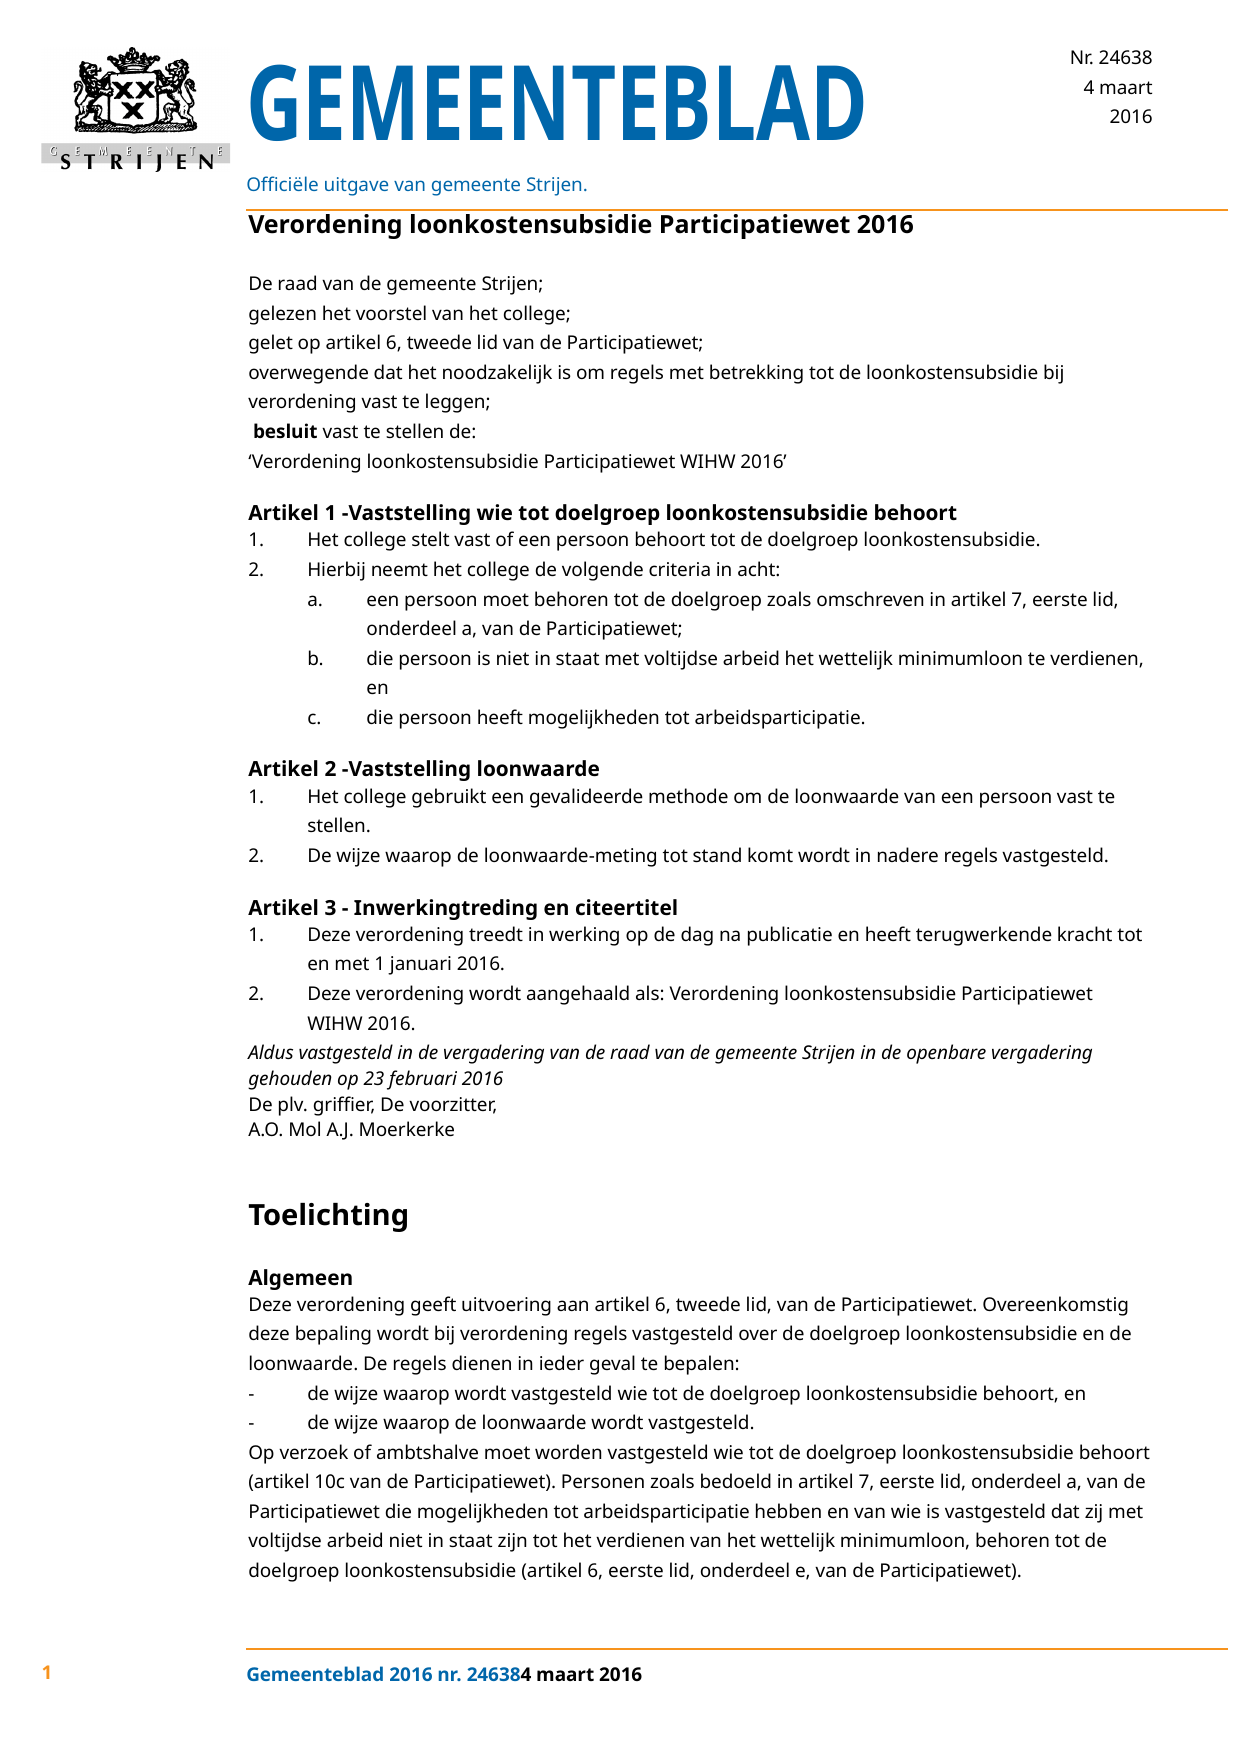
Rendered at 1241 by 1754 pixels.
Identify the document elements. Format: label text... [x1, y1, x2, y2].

list De wijze waarop de loonwaarde-meting tot stand komt wordt in nadere regels vastgesteld. [248, 842, 1152, 868]
text Artikel 3 - Inwerkingtreding en citeertitel [248, 893, 1152, 921]
text gelet op artikel 6, tweede lid van de Participatiewet; [248, 329, 1152, 355]
text besluit vast te stellen de: [248, 418, 1152, 444]
list een persoon moet behoren tot de doelgroep zoals omschreven in artikel 7, eerste lid, onderdeel a, van de Participatiewet; [307, 586, 1152, 641]
list Hierbij neemt het college de volgende criteria in acht: [248, 556, 1152, 582]
text Deze verordening geeft uitvoering aan artikel 6, tweede lid, van de Participatiewet. Overeenkomstig deze bepaling wordt bij verordening regels vastgesteld over de doelgroep loonkostensubsidie en de loonwaarde. De regels dienen in ieder geval te bepalen: [248, 1291, 1152, 1376]
text A.O. Mol A.J. Moerkerke [248, 1117, 1152, 1142]
list die persoon heeft mogelijkheden tot arbeidsparticipatie. [307, 704, 1152, 730]
text Op verzoek of ambtshalve moet worden vastgesteld wie tot de doelgroep loonkostensubsidie behoort (artikel 10c van de Participatiewet). Personen zoals bedoeld in artikel 7, eerste lid, onderdeel a, van de Participatiewet die mogelijkheden tot arbeidsparticipatie hebben en van wie is vastgesteld dat zij met voltijdse arbeid niet in staat zijn tot het verdienen van het wettelijk minimumloon, behoren tot de doelgroep loonkostensubsidie (artikel 6, eerste lid, onderdeel e, van de Participatiewet). [248, 1439, 1152, 1583]
text Artikel 1 -Vaststelling wie tot doelgroep loonkostensubsidie behoort [248, 498, 1152, 527]
text Toelichting [248, 1194, 1152, 1233]
list de wijze waarop wordt vastgesteld wie tot de doelgroep loonkostensubsidie behoort, en [248, 1380, 1152, 1406]
text gelezen het voorstel van het college; [248, 300, 1152, 326]
text Aldus vastgesteld in de vergadering van de raad van de gemeente Strijen in de openbare vergadering gehouden op 23 februari 2016 [248, 1039, 1152, 1091]
text Verordening loonkostensubsidie Participatiewet 2016 [248, 211, 1152, 241]
list die persoon is niet in staat met voltijdse arbeid het wettelijk minimumloon te verdienen, en [307, 645, 1152, 700]
list Het college gebruikt een gevalideerde methode om de loonwaarde van een persoon vast te stellen. [248, 783, 1152, 838]
picture [41, 47, 231, 172]
text De raad van de gemeente Strijen; [248, 270, 1152, 296]
list Deze verordening treedt in werking op de dag na publicatie en heeft terugwerkende kracht tot en met 1 januari 2016. [248, 921, 1152, 976]
list Het college stelt vast of een persoon behoort tot de doelgroep loonkostensubsidie. [248, 527, 1152, 552]
text overwegende dat het noodzakelijk is om regels met betrekking tot de loonkostensubsidie bij verordening vast te leggen; [248, 359, 1152, 414]
text ‘Verordening loonkostensubsidie Participatiewet WIHW 2016’ [248, 448, 1152, 473]
list Deze verordening wordt aangehaald als: Verordening loonkostensubsidie Participatiewet WIHW 2016. [248, 980, 1152, 1036]
text Algemeen [248, 1263, 1152, 1291]
text Artikel 2 -Vaststelling loonwaarde [248, 754, 1152, 783]
text De plv. griffier, De voorzitter, [248, 1091, 1152, 1117]
list de wijze waarop de loonwaarde wordt vastgesteld. [248, 1409, 1152, 1435]
